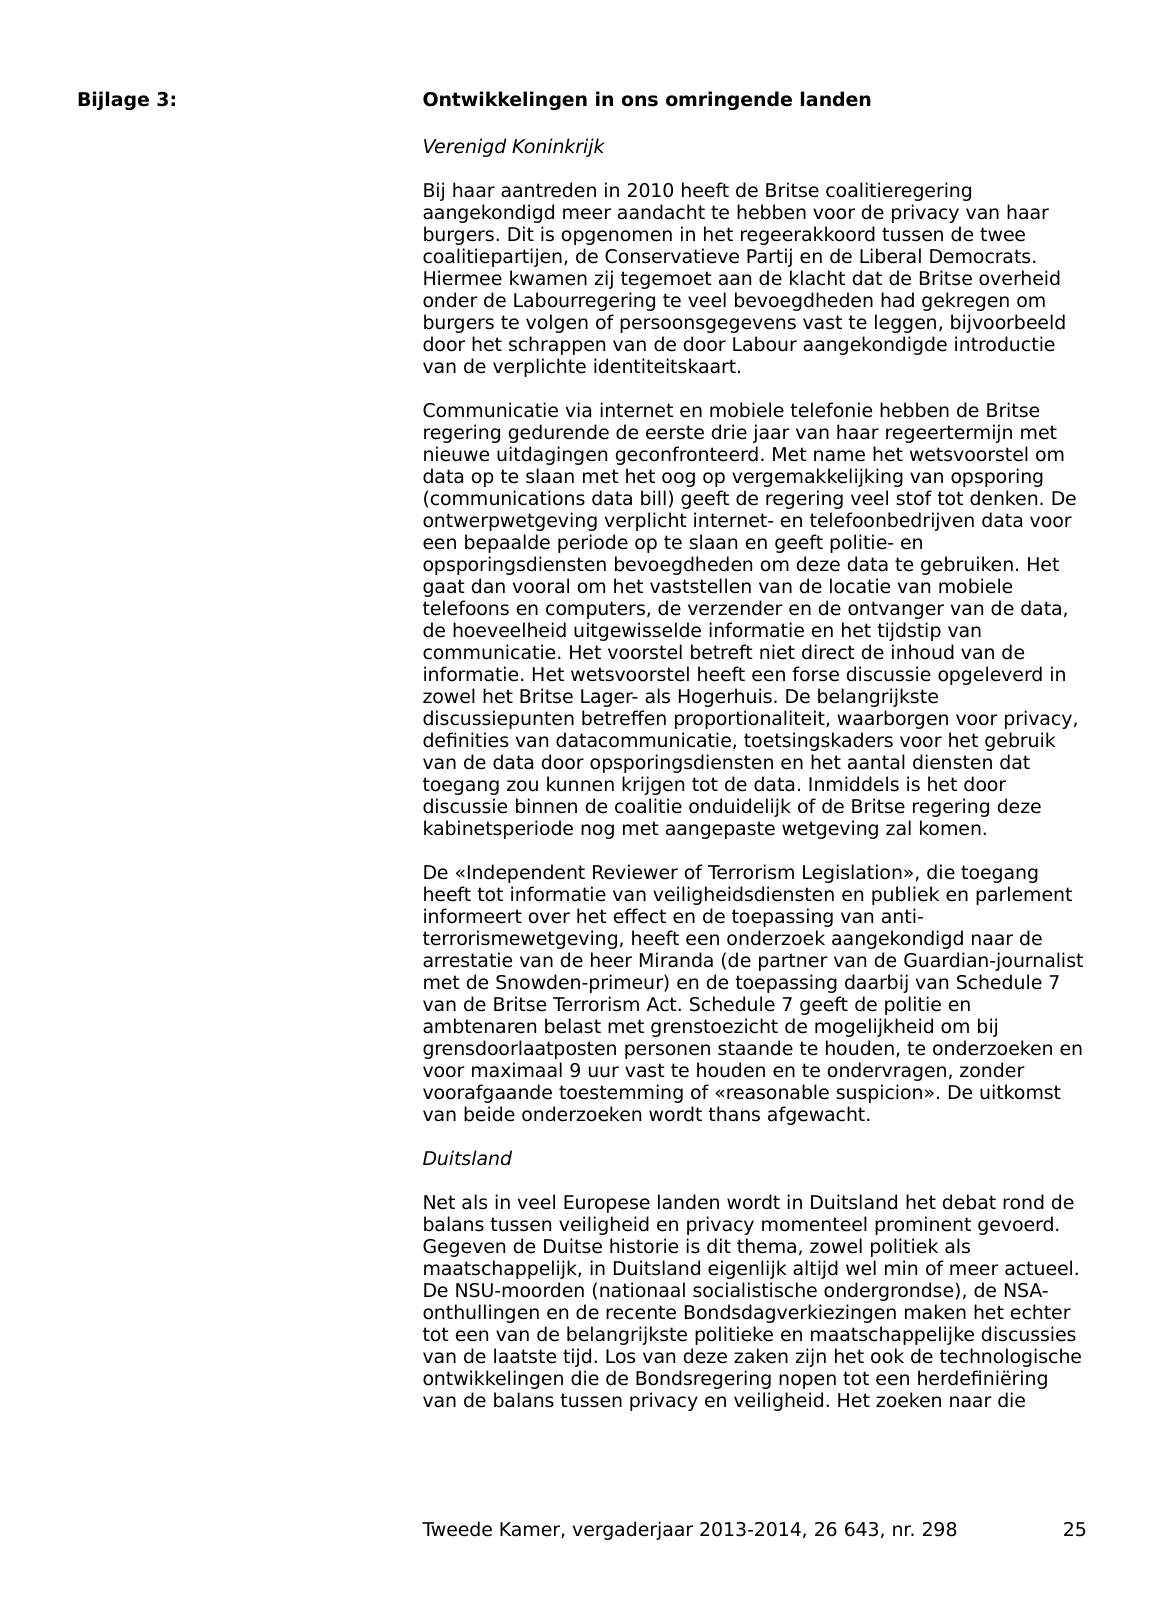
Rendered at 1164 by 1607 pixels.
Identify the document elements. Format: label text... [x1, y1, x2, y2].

text Communicatie via internet en mobiele telefonie hebben de Britse regering gedurende de eerste drie jaar van haar regeertermijn met nieuwe uitdagingen geconfronteerd. Met name het wetsvoorstel om data op te slaan met het oog op vergemakkelijking van opsporing (communications data bill) geeft de regering veel stof tot denken. De ontwerpwetgeving verplicht internet- en telefoonbedrijven data voor een bepaalde periode op te slaan en geeft politie- en opsporingsdiensten bevoegdheden om deze data te gebruiken. Het gaat dan vooral om het vaststellen van de locatie van mobiele telefoons en computers, de verzender en de ontvanger van de data, de hoeveelheid uitgewisselde informatie en het tijdstip van communicatie. Het voorstel betreft niet direct de inhoud van de informatie. Het wetsvoorstel heeft een forse discussie opgeleverd in zowel het Britse Lager- als Hogerhuis. De belangrijkste discussiepunten betreffen proportionaliteit, waarborgen voor privacy, definities van datacommunicatie, toetsingskaders voor het gebruik van de data door opsporingsdiensten en het aantal diensten dat toegang zou kunnen krijgen tot de data. Inmiddels is het door discussie binnen de coalitie onduidelijk of de Britse regering deze kabinetsperiode nog met aangepaste wetgeving zal komen. [422, 400, 1087, 840]
subtitle Verenigd Koninkrijk [422, 136, 1087, 158]
text De «Independent Reviewer of Terrorism Legislation», die toegang heeft tot informatie van veiligheidsdiensten en publiek en parlement informeert over het effect en de toepassing van anti-terrorismewetgeving, heeft een onderzoek aangekondigd naar de arrestatie van de heer Miranda (de partner van de Guardian-journalist met de Snowden-primeur) en de toepassing daarbij van Schedule 7 van de Britse Terrorism Act. Schedule 7 geeft de politie en ambtenaren belast met grenstoezicht de mogelijkheid om bij grensdoorlaatposten personen staande te houden, te onderzoeken en voor maximaal 9 uur vast te houden en te ondervragen, zonder voorafgaande toestemming of «reasonable suspicion». De uitkomst van beide onderzoeken wordt thans afgewacht. [422, 862, 1087, 1126]
subtitle Bijlage 3: Ontwikkelingen in ons omringende landen [77, 89, 1087, 111]
subtitle Duitsland [422, 1148, 1087, 1170]
text Bij haar aantreden in 2010 heeft de Britse coalitieregering aangekondigd meer aandacht te hebben voor de privacy van haar burgers. Dit is opgenomen in het regeerakkoord tussen de twee coalitiepartijen, de Conservatieve Partij en de Liberal Democrats. Hiermee kwamen zij tegemoet aan de klacht dat de Britse overheid onder de Labourregering te veel bevoegdheden had gekregen om burgers te volgen of persoonsgegevens vast te leggen, bijvoorbeeld door het schrappen van de door Labour aangekondigde introductie van de verplichte identiteitskaart. [422, 180, 1087, 378]
text Net als in veel Europese landen wordt in Duitsland het debat rond de balans tussen veiligheid en privacy momenteel prominent gevoerd. Gegeven de Duitse historie is dit thema, zowel politiek als maatschappelijk, in Duitsland eigenlijk altijd wel min of meer actueel. De NSU-moorden (nationaal socialistische ondergrondse), de NSA-onthullingen en de recente Bondsdagverkiezingen maken het echter tot een van de belangrijkste politieke en maatschappelijke discussies van de laatste tijd. Los van deze zaken zijn het ook de technologische ontwikkelingen die de Bondsregering nopen tot een herdefiniëring van de balans tussen privacy en veiligheid. Het zoeken naar die [422, 1192, 1087, 1412]
